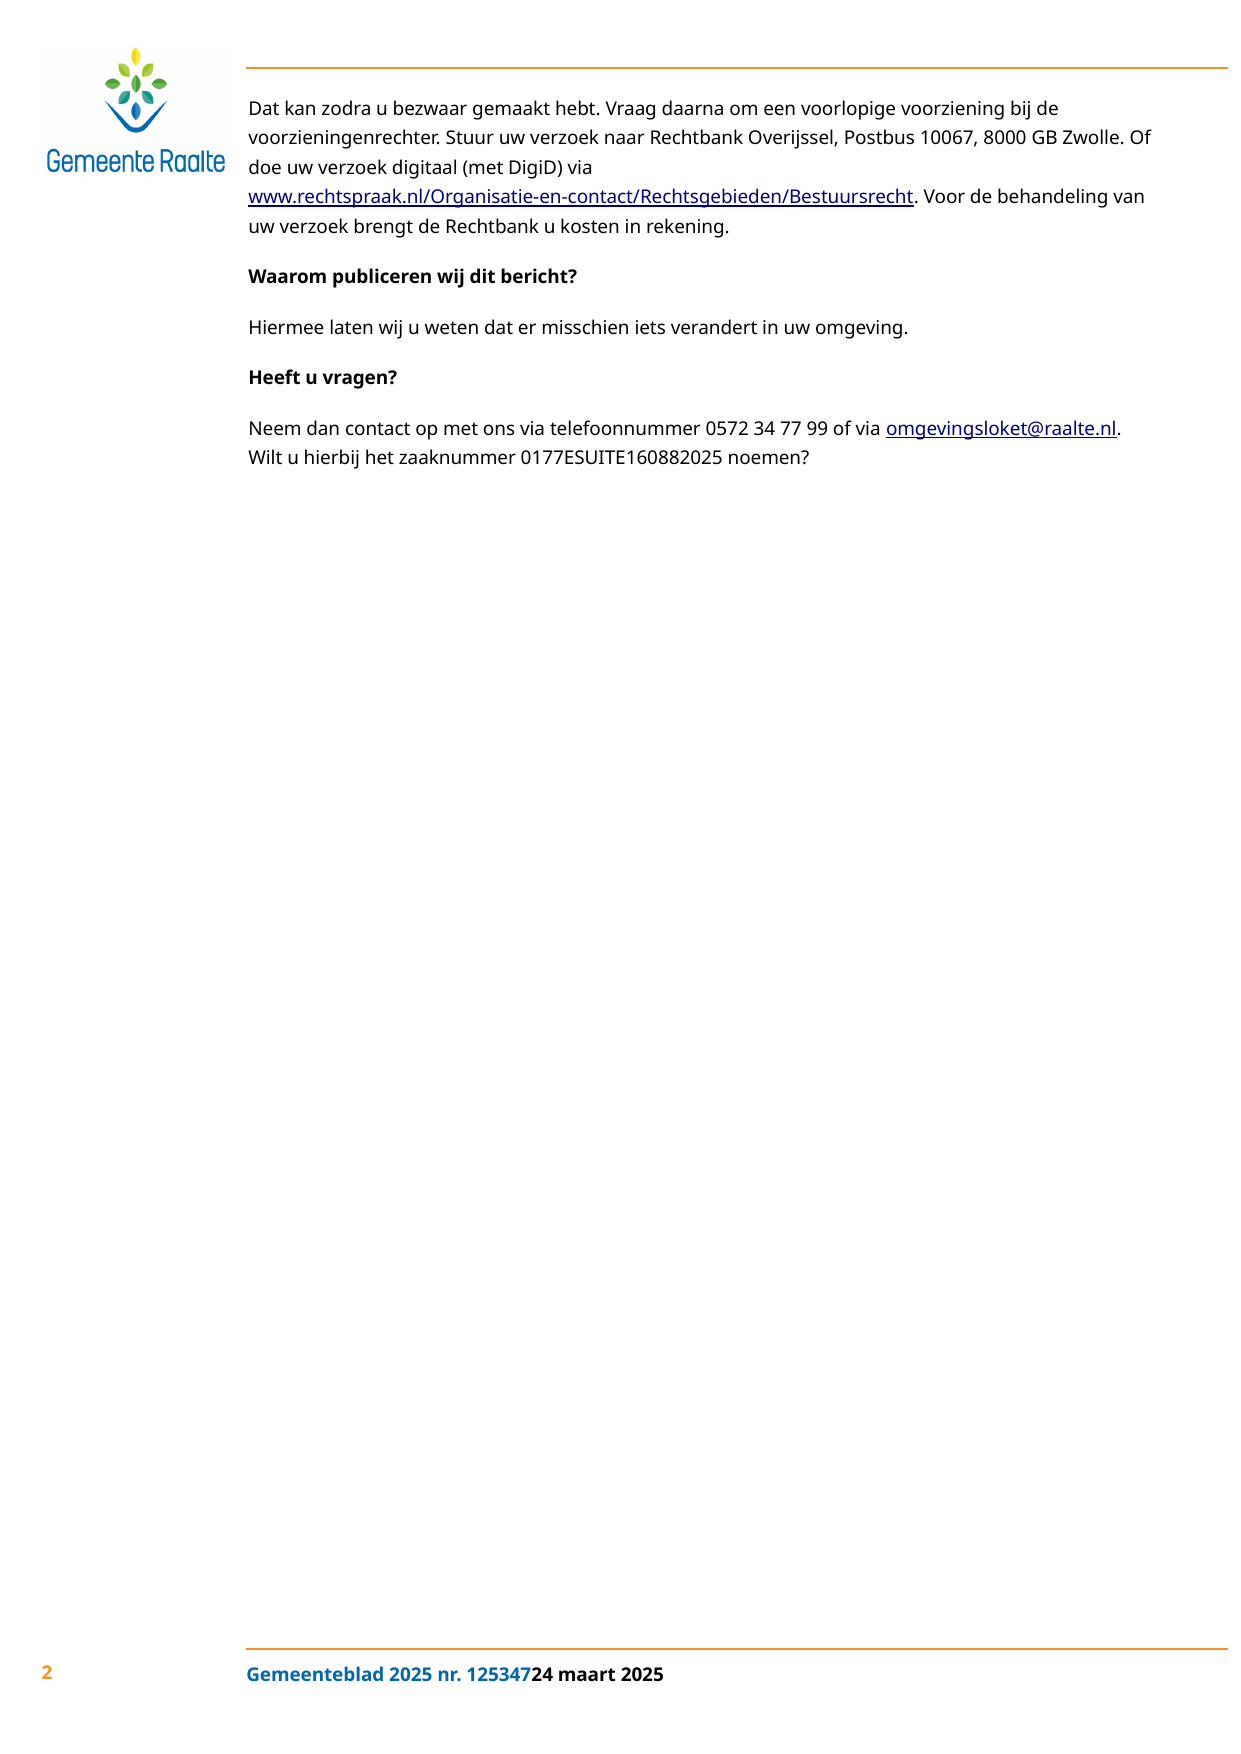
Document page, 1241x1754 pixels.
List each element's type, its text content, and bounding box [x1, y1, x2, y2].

text Dat kan zodra u bezwaar gemaakt hebt. Vraag daarna om een voorlopige voorziening bij de voorzieningenrechter. Stuur uw verzoek naar Rechtbank Overijssel, Postbus 10067, 8000 GB Zwolle. Of doe uw verzoek digitaal (met DigiD) via www.rechtspraak.nl/Organisatie-en-contact/Rechtsgebieden/Bestuursrecht. Voor de behandeling van uw verzoek brengt de Rechtbank u kosten in rekening. [248, 95, 1152, 239]
text Waarom publiceren wij dit bericht? [248, 263, 1152, 289]
text Heeft u vragen? [248, 364, 1152, 390]
text Hiermee laten wij u weten dat er misschien iets verandert in uw omgeving. [248, 314, 1152, 340]
text Neem dan contact op met ons via telefoonnummer 0572 34 77 99 of via omgevingsloket@raalte.nl. Wilt u hierbij het zaaknummer 0177ESUITE160882025 noemen? [248, 415, 1152, 470]
picture [41, 47, 231, 172]
